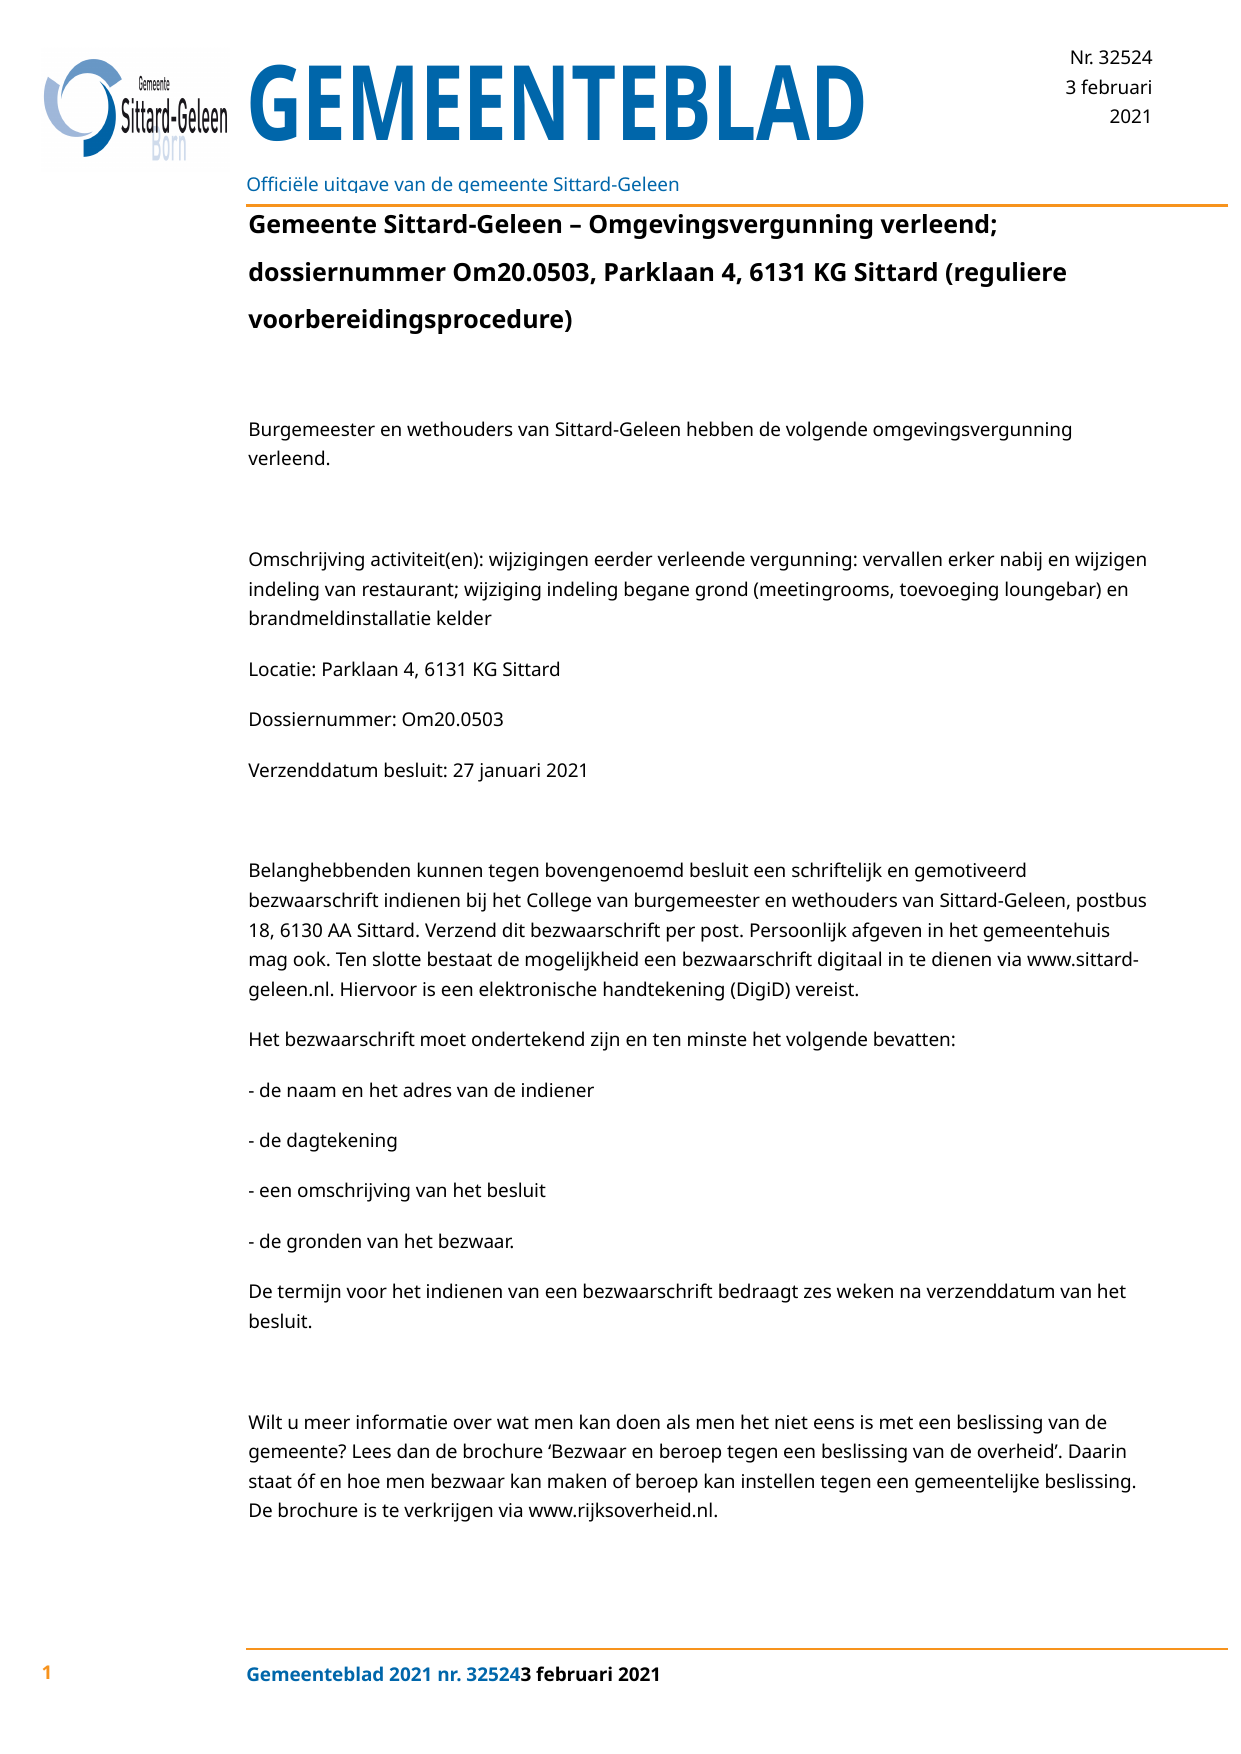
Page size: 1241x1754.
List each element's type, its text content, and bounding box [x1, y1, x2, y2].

text Dossiernummer: Om20.0503 [248, 706, 1152, 732]
text - de naam en het adres van de indiener [248, 1077, 1152, 1102]
picture [41, 47, 231, 172]
text De termijn voor het indienen van een bezwaarschrift bedraagt zes weken na verzenddatum van het besluit. [248, 1278, 1152, 1334]
text Wilt u meer informatie over wat men kan doen als men het niet eens is met een beslissing van de gemeente? Lees dan de brochure ‘Bezwaar en beroep tegen een beslissing van de overheid’. Daarin staat óf en hoe men bezwaar kan maken of beroep kan instellen tegen een gemeentelijke beslissing. De brochure is te verkrijgen via www.rijksoverheid.nl. [248, 1409, 1152, 1523]
text Omschrijving activiteit(en): wijzigingen eerder verleende vergunning: vervallen erker nabij en wijzigen indeling van restaurant; wijziging indeling begane grond (meetingrooms, toevoeging loungebar) en brandmeldinstallatie kelder [248, 546, 1152, 631]
text Belanghebbenden kunnen tegen bovengenoemd besluit een schriftelijk en gemotiveerd bezwaarschrift indienen bij het College van burgemeester en wethouders van Sittard-Geleen, postbus 18, 6130 AA Sittard. Verzend dit bezwaarschrift per post. Persoonlijk afgeven in het gemeentehuis mag ook. Ten slotte bestaat de mogelijkheid een bezwaarschrift digitaal in te dienen via www.sittard-geleen.nl. Hiervoor is een elektronische handtekening (DigiD) vereist. [248, 858, 1152, 1002]
text Locatie: Parklaan 4, 6131 KG Sittard [248, 656, 1152, 682]
text - de gronden van het bezwaar. [248, 1228, 1152, 1254]
text Het bezwaarschrift moet ondertekend zijn en ten minste het volgende bevatten: [248, 1026, 1152, 1052]
text Burgemeester en wethouders van Sittard-Geleen hebben de volgende omgevingsvergunning verleend. [248, 416, 1152, 471]
text Gemeente Sittard-Geleen – Omgevingsvergunning verleend; dossiernummer Om20.0503, Parklaan 4, 6131 KG Sittard (reguliere voorbereidingsprocedure) [248, 207, 1152, 336]
text Verzenddatum besluit: 27 januari 2021 [248, 757, 1152, 782]
text - de dagtekening [248, 1127, 1152, 1153]
text - een omschrijving van het besluit [248, 1178, 1152, 1203]
